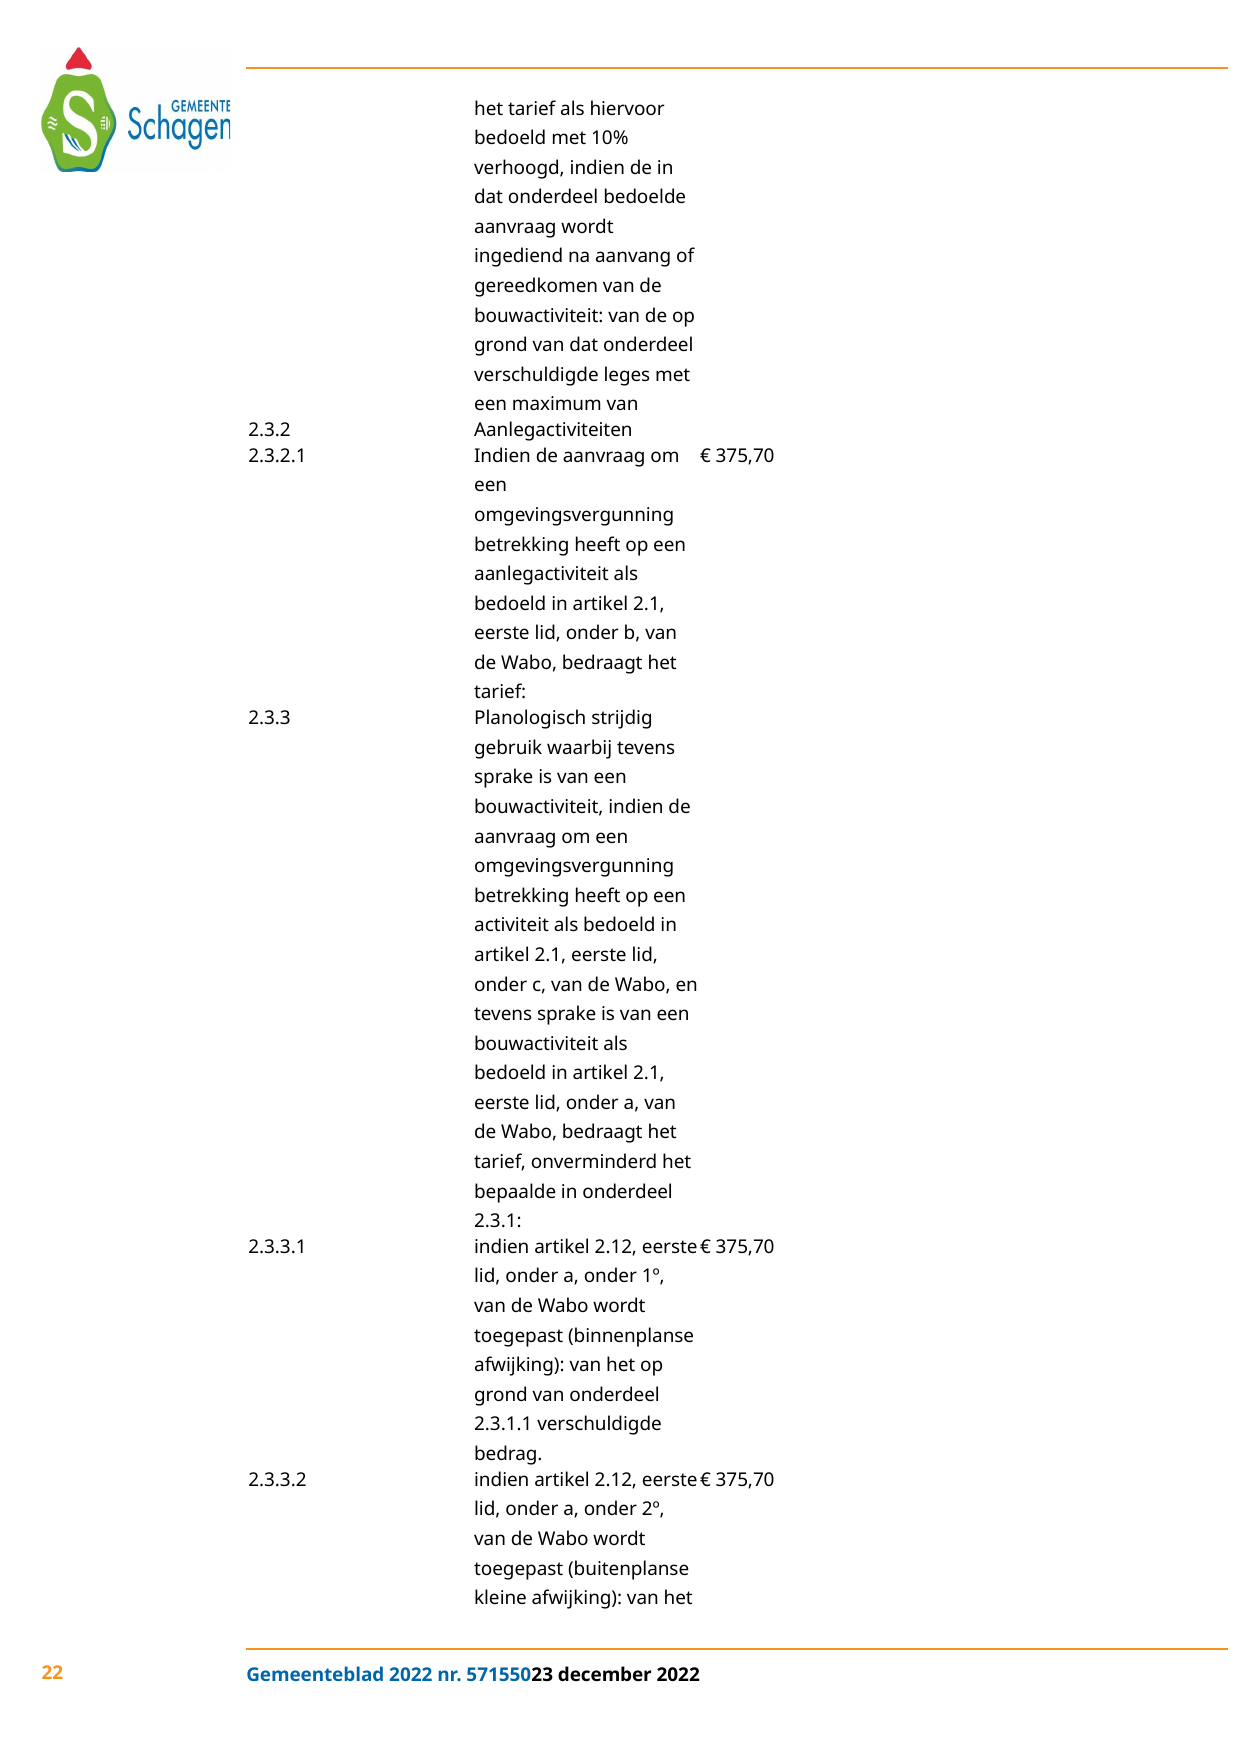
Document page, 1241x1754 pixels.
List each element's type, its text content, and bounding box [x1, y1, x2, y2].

table_cell [926, 416, 1152, 442]
table_cell [248, 95, 474, 416]
picture [41, 47, 231, 172]
table_cell indien artikel 2.12, eerste lid, onder a, onder 1º, van de Wabo wordt toegepast (binnenplanse afwijking): van het op grond van onderdeel 2.3.1.1 verschuldigde bedrag. [474, 1233, 700, 1466]
table_cell [926, 705, 1152, 1233]
table_cell indien artikel 2.12, eerste lid, onder a, onder 2º, van de Wabo wordt toegepast (buitenplanse kleine afwijking): van het [474, 1466, 700, 1610]
table_cell [926, 95, 1152, 416]
table_cell [700, 95, 926, 416]
table_cell [700, 705, 926, 1233]
table_cell Planologisch strijdig gebruik waarbij tevens sprake is van een bouwactiviteit, indien de aanvraag om een omgevingsvergunning betrekking heeft op een activiteit als bedoeld in artikel 2.1, eerste lid, onder c, van de Wabo, en tevens sprake is van een bouwactiviteit als bedoeld in artikel 2.1, eerste lid, onder a, van de Wabo, bedraagt het tarief, onverminderd het bepaalde in onderdeel 2.3.1: [474, 705, 700, 1233]
table_cell [926, 1233, 1152, 1466]
table_cell € 375,70 [700, 1233, 926, 1466]
table_cell 2.3.3.1 [248, 1233, 474, 1466]
table_cell 2.3.3.2 [248, 1466, 474, 1610]
table_cell 2.3.2 [248, 416, 474, 442]
table_cell Aanlegactiviteiten [474, 416, 700, 442]
table_cell 2.3.2.1 [248, 442, 474, 704]
table_cell [926, 1466, 1152, 1610]
table_cell 2.3.3 [248, 705, 474, 1233]
table_cell € 375,70 [700, 442, 926, 704]
table_cell Indien de aanvraag om een omgevingsvergunning betrekking heeft op een aanlegactiviteit als bedoeld in artikel 2.1, eerste lid, onder b, van de Wabo, bedraagt het tarief: [474, 442, 700, 704]
table_cell [700, 416, 926, 442]
table_cell € 375,70 [700, 1466, 926, 1610]
table_cell [926, 442, 1152, 704]
table_cell het tarief als hiervoor bedoeld met 10% verhoogd, indien de in dat onderdeel bedoelde aanvraag wordt ingediend na aanvang of gereedkomen van de bouwactiviteit: van de op grond van dat onderdeel verschuldigde leges met een maximum van [474, 95, 700, 416]
